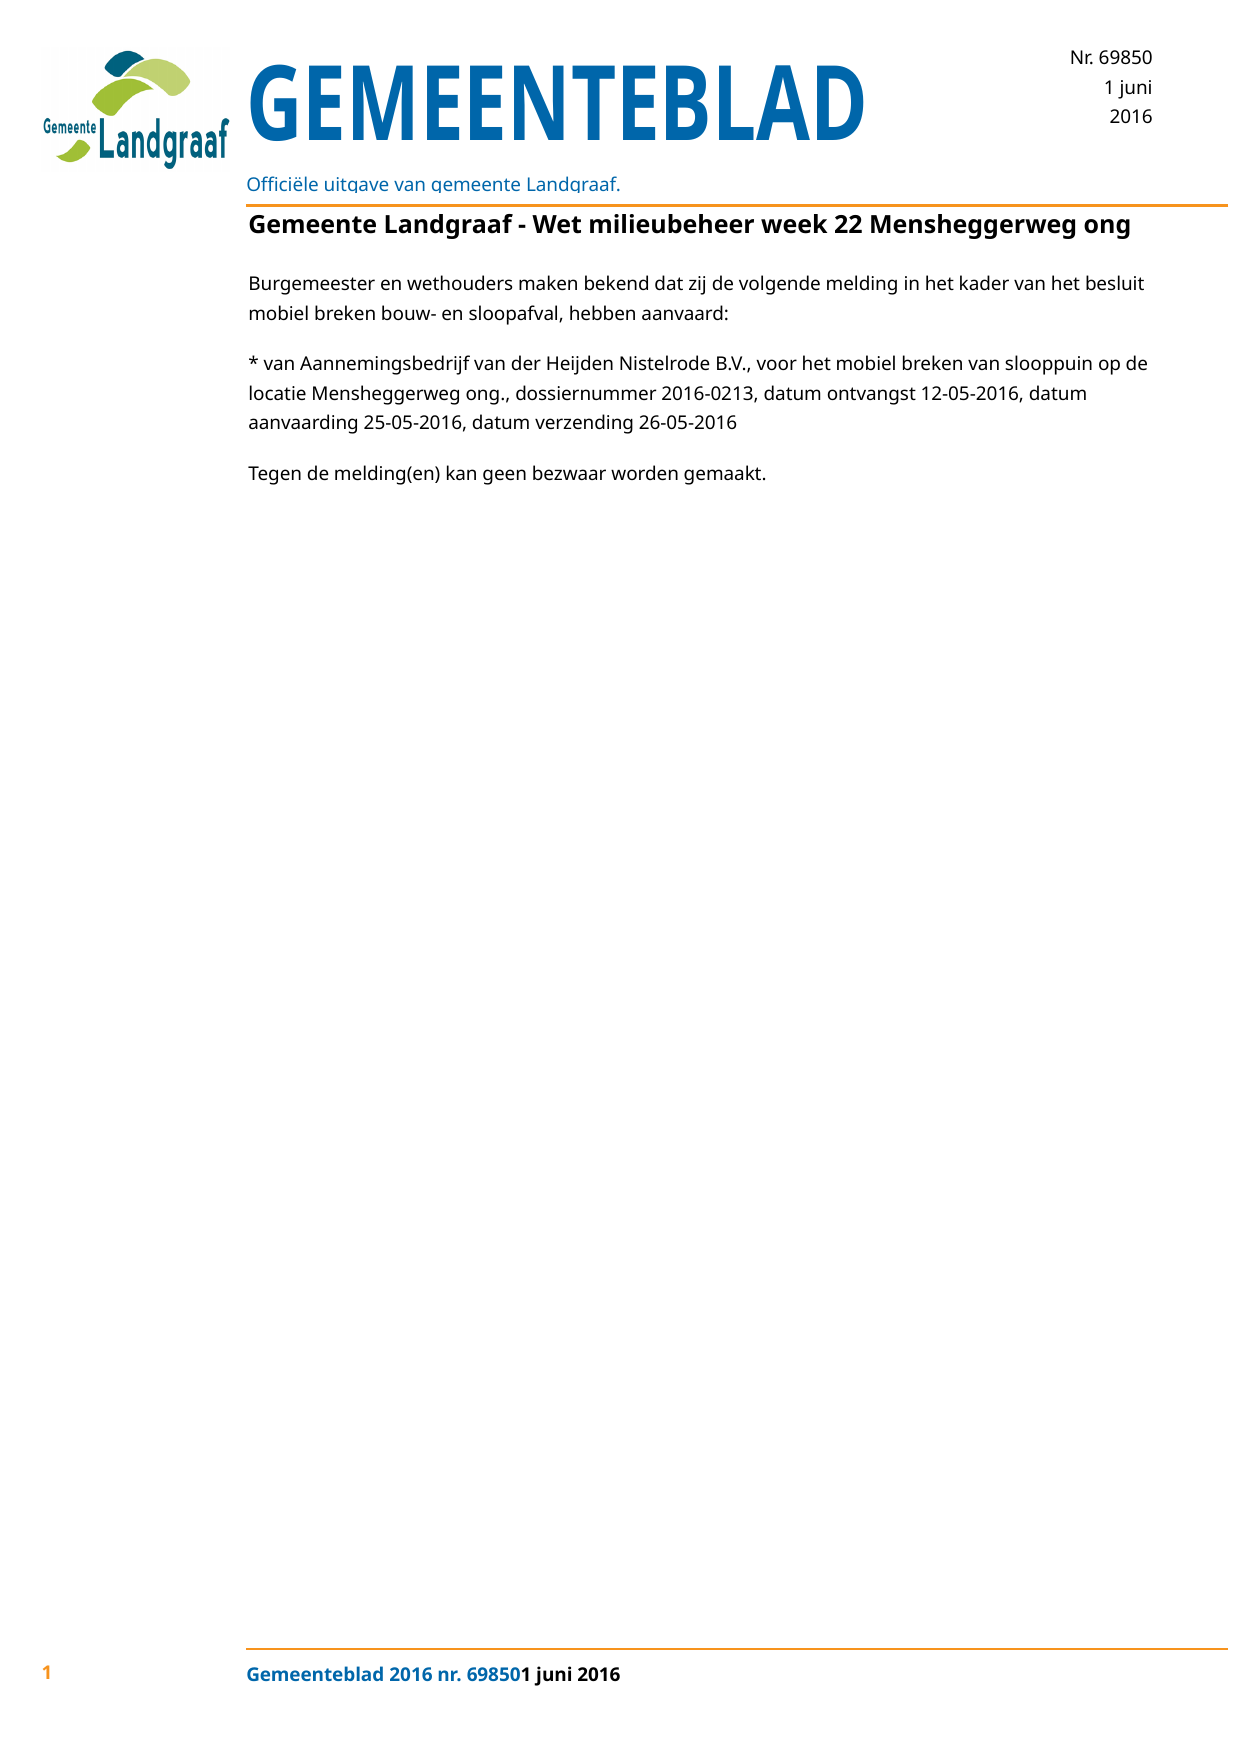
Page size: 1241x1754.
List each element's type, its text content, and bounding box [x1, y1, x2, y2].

text Burgemeester en wethouders maken bekend dat zij de volgende melding in het kader van het besluit mobiel breken bouw- en sloopafval, hebben aanvaard: [248, 270, 1152, 326]
text Gemeente Landgraaf - Wet milieubeheer week 22 Mensheggerweg ong [248, 207, 1152, 241]
text Tegen de melding(en) kan geen bezwaar worden gemaakt. [248, 460, 1152, 486]
picture [41, 47, 231, 172]
text * van Aannemingsbedrijf van der Heijden Nistelrode B.V., voor het mobiel breken van slooppuin op de locatie Mensheggerweg ong., dossiernummer 2016-0213, datum ontvangst 12-05-2016, datum aanvaarding 25-05-2016, datum verzending 26-05-2016 [248, 350, 1152, 435]
